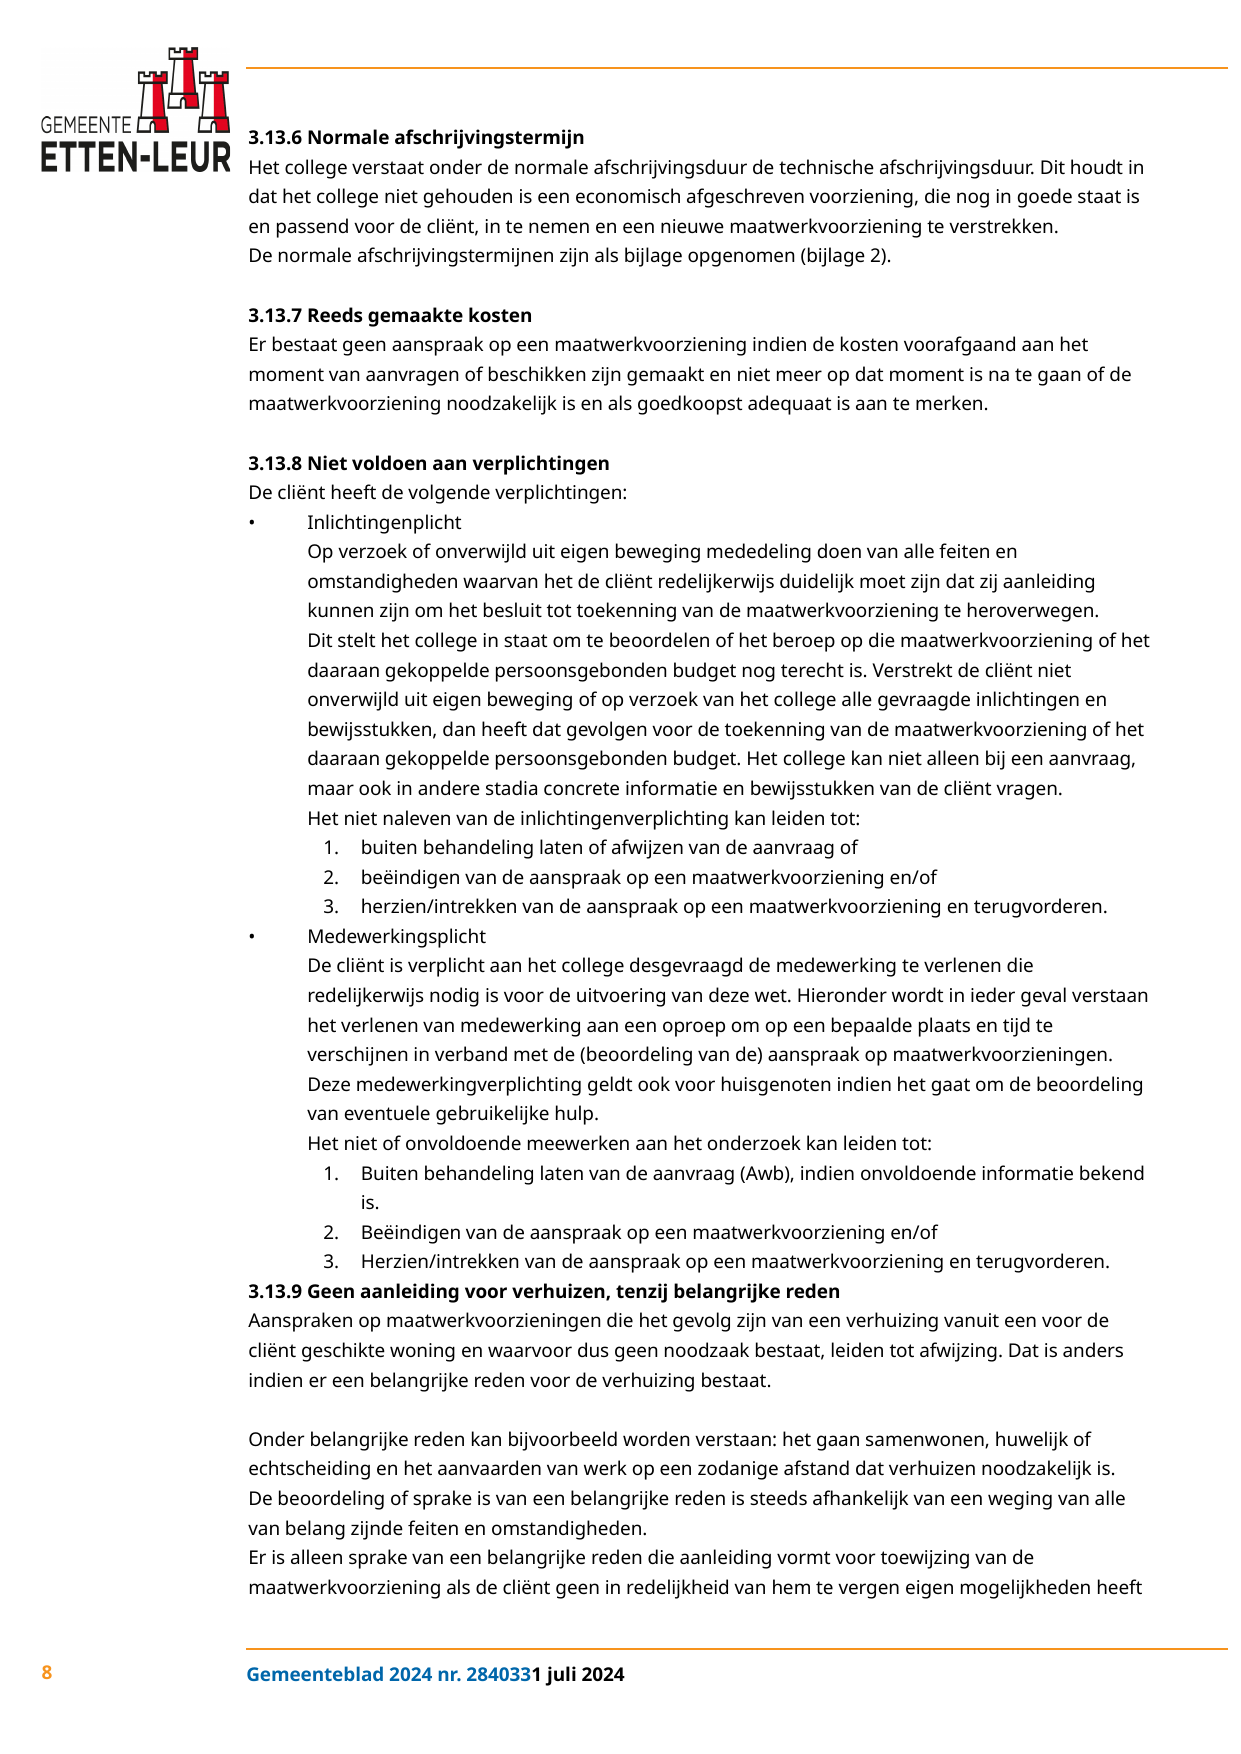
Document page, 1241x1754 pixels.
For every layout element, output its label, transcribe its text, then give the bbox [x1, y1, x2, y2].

text 3.13.6 Normale afschrijvingstermijn [248, 124, 1152, 150]
list Medewerkingsplicht [248, 923, 1152, 949]
list Herzien/intrekken van de aanspraak op een maatwerkvoorziening en terugvorderen. [323, 1248, 1152, 1274]
text De cliënt heeft de volgende verplichtingen: [248, 479, 1152, 505]
text 3.13.9 Geen aanleiding voor verhuizen, tenzij belangrijke reden [248, 1278, 1152, 1304]
text Aanspraken op maatwerkvoorzieningen die het gevolg zijn van een verhuizing vanuit een voor de cliënt geschikte woning en waarvoor dus geen noodzaak bestaat, leiden tot afwijzing. Dat is anders indien er een belangrijke reden voor de verhuizing bestaat. [248, 1308, 1152, 1393]
list Dit stelt het college in staat om te beoordelen of het beroep op die maatwerkvoorziening of het daaraan gekoppelde persoonsgebonden budget nog terecht is. Verstrekt de cliënt niet onverwijld uit eigen beweging of op verzoek van het college alle gevraagde inlichtingen en bewijsstukken, dan heeft dat gevolgen voor de toekenning van de maatwerkvoorziening of het daaraan gekoppelde persoonsgebonden budget. Het college kan niet alleen bij een aanvraag, maar ook in andere stadia concrete informatie en bewijsstukken van de cliënt vragen. [248, 627, 1152, 801]
text 3.13.8 Niet voldoen aan verplichtingen [248, 450, 1152, 476]
list Het niet of onvoldoende meewerken aan het onderzoek kan leiden tot: [248, 1130, 1152, 1156]
text Het college verstaat onder de normale afschrijvingsduur de technische afschrijvingsduur. Dit houdt in dat het college niet gehouden is een economisch afgeschreven voorziening, die nog in goede staat is en passend voor de cliënt, in te nemen en een nieuwe maatwerkvoorziening te verstrekken. [248, 154, 1152, 239]
list Op verzoek of onverwijld uit eigen beweging mededeling doen van alle feiten en omstandigheden waarvan het de cliënt redelijkerwijs duidelijk moet zijn dat zij aanleiding kunnen zijn om het besluit tot toekenning van de maatwerkvoorziening te heroverwegen. [248, 538, 1152, 623]
picture [41, 47, 231, 172]
list Beëindigen van de aanspraak op een maatwerkvoorziening en/of [323, 1219, 1152, 1245]
text Onder belangrijke reden kan bijvoorbeeld worden verstaan: het gaan samenwonen, huwelijk of echtscheiding en het aanvaarden van werk op een zodanige afstand dat verhuizen noodzakelijk is. [248, 1426, 1152, 1481]
text Er is alleen sprake van een belangrijke reden die aanleiding vormt voor toewijzing van de maatwerkvoorziening als de cliënt geen in redelijkheid van hem te vergen eigen mogelijkheden heeft [248, 1544, 1152, 1600]
text De beoordeling of sprake is van een belangrijke reden is steeds afhankelijk van een weging van alle van belang zijnde feiten en omstandigheden. [248, 1485, 1152, 1541]
text 3.13.7 Reeds gemaakte kosten [248, 302, 1152, 328]
text De normale afschrijvingstermijnen zijn als bijlage opgenomen (bijlage 2). [248, 243, 1152, 268]
list Het niet naleven van de inlichtingenverplichting kan leiden tot: [248, 805, 1152, 831]
list Buiten behandeling laten van de aanvraag (Awb), indien onvoldoende informatie bekend is. [323, 1160, 1152, 1215]
list Inlichtingenplicht [248, 509, 1152, 535]
text Er bestaat geen aanspraak op een maatwerkvoorziening indien de kosten voorafgaand aan het moment van aanvragen of beschikken zijn gemaakt en niet meer op dat moment is na te gaan of de maatwerkvoorziening noodzakelijk is en als goedkoopst adequaat is aan te merken. [248, 331, 1152, 416]
list herzien/intrekken van de aanspraak op een maatwerkvoorziening en terugvorderen. [323, 893, 1152, 919]
list beëindigen van de aanspraak op een maatwerkvoorziening en/of [323, 864, 1152, 890]
list De cliënt is verplicht aan het college desgevraagd de medewerking te verlenen die redelijkerwijs nodig is voor de uitvoering van deze wet. Hieronder wordt in ieder geval verstaan het verlenen van medewerking aan een oproep om op een bepaalde plaats en tijd te verschijnen in verband met de (beoordeling van de) aanspraak op maatwerkvoorzieningen. Deze medewerkingverplichting geldt ook voor huisgenoten indien het gaat om de beoordeling van eventuele gebruikelijke hulp. [248, 953, 1152, 1126]
list buiten behandeling laten of afwijzen van de aanvraag of [323, 834, 1152, 860]
